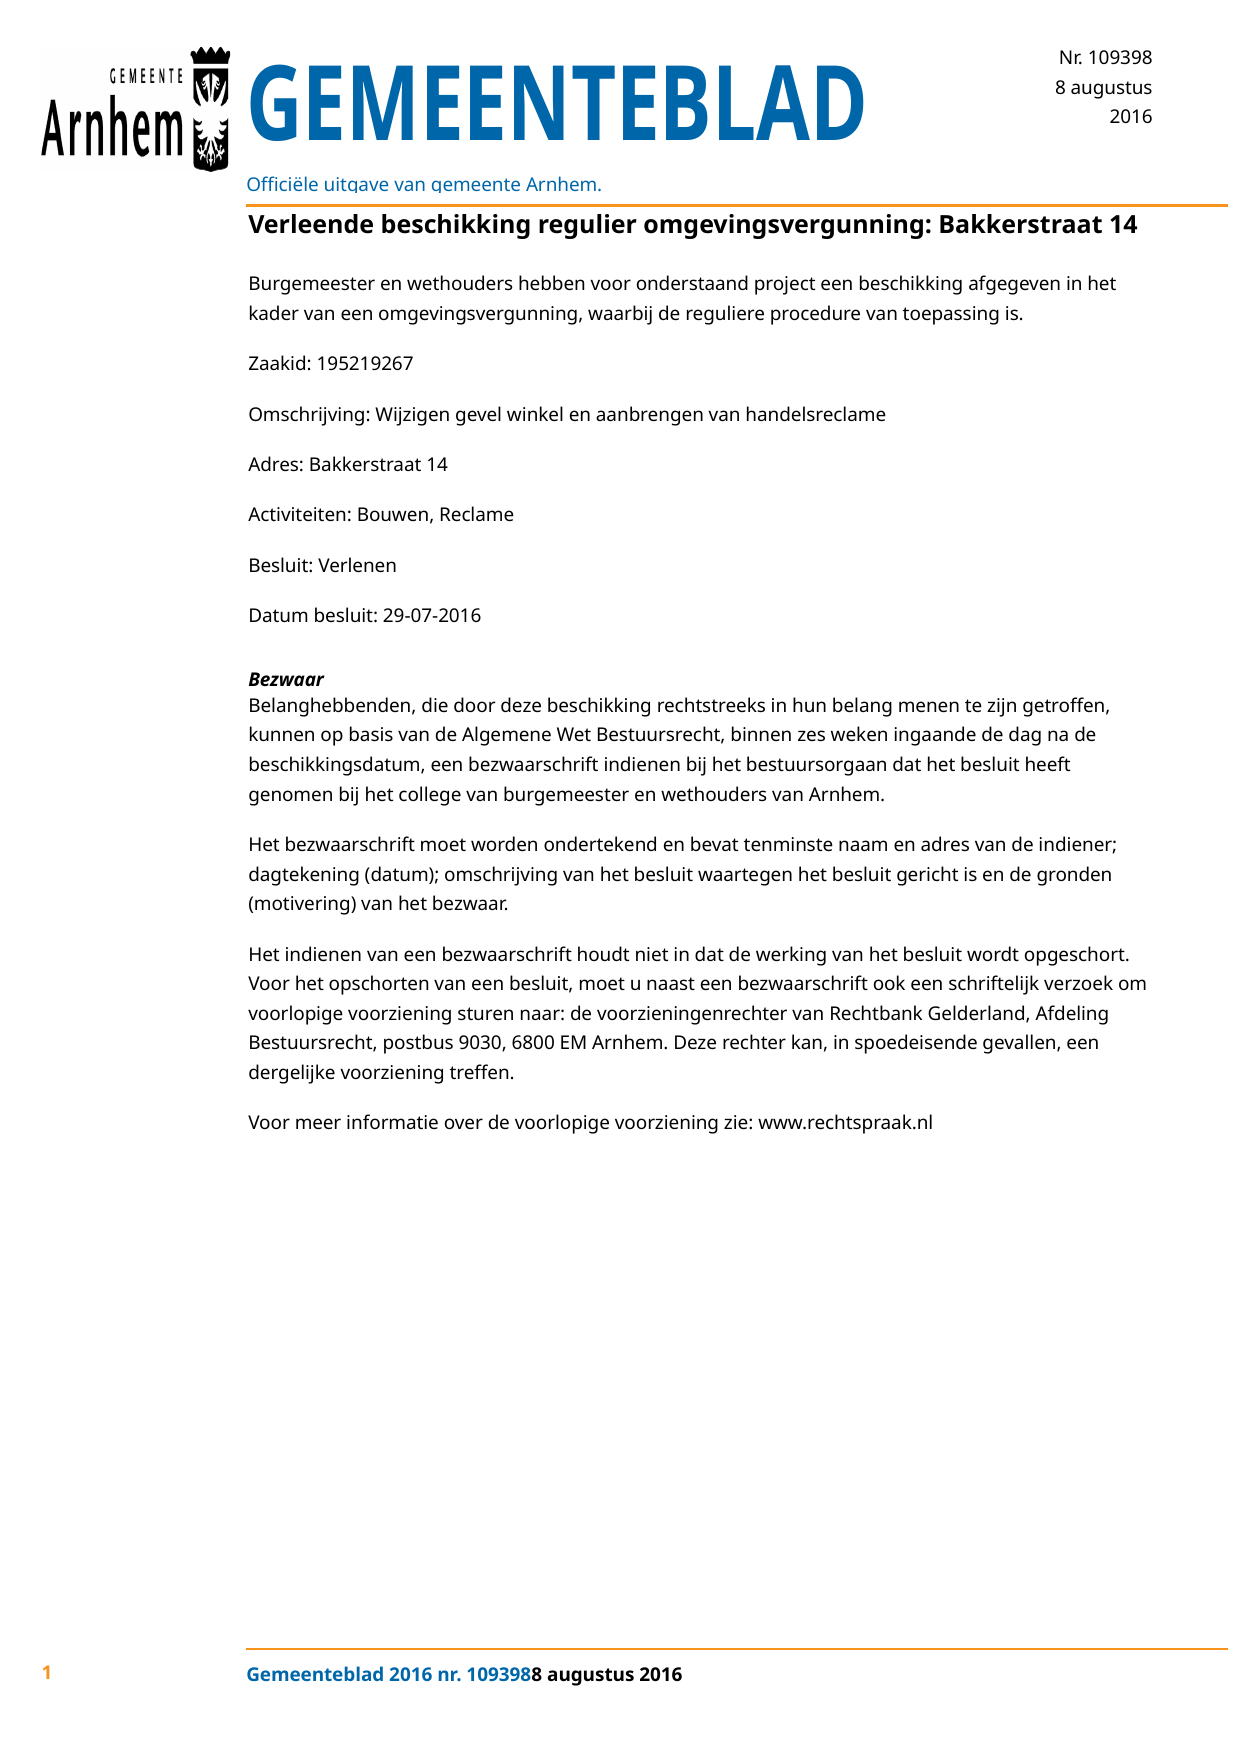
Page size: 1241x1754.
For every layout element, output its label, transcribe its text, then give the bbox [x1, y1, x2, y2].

text Bezwaar [248, 666, 1152, 692]
text Omschrijving: Wijzigen gevel winkel en aanbrengen van handelsreclame [248, 401, 1152, 426]
text Burgemeester en wethouders hebben voor onderstaand project een beschikking afgegeven in het kader van een omgevingsvergunning, waarbij de reguliere procedure van toepassing is. [248, 270, 1152, 326]
text Verleende beschikking regulier omgevingsvergunning: Bakkerstraat 14 [248, 207, 1152, 241]
text Voor meer informatie over de voorlopige voorziening zie: www.rechtspraak.nl [248, 1109, 1152, 1135]
text Het indienen van een bezwaarschrift houdt niet in dat de werking van het besluit wordt opgeschort. Voor het opschorten van een besluit, moet u naast een bezwaarschrift ook een schriftelijk verzoek om voorlopige voorziening sturen naar: de voorzieningenrechter van Rechtbank Gelderland, Afdeling Bestuursrecht, postbus 9030, 6800 EM Arnhem. Deze rechter kan, in spoedeisende gevallen, een dergelijke voorziening treffen. [248, 941, 1152, 1085]
text Zaakid: 195219267 [248, 350, 1152, 376]
text Adres: Bakkerstraat 14 [248, 451, 1152, 477]
text Belanghebbenden, die door deze beschikking rechtstreeks in hun belang menen te zijn getroffen, kunnen op basis van de Algemene Wet Bestuursrecht, binnen zes weken ingaande de dag na de beschikkingsdatum, een bezwaarschrift indienen bij het bestuursorgaan dat het besluit heeft genomen bij het college van burgemeester en wethouders van Arnhem. [248, 692, 1152, 807]
text Activiteiten: Bouwen, Reclame [248, 502, 1152, 527]
text Datum besluit: 29-07-2016 [248, 602, 1152, 628]
text Het bezwaarschrift moet worden ondertekend en bevat tenminste naam en adres van de indiener; dagtekening (datum); omschrijving van het besluit waartegen het besluit gericht is en de gronden (motivering) van het bezwaar. [248, 831, 1152, 916]
picture [41, 47, 231, 172]
text Besluit: Verlenen [248, 552, 1152, 578]
